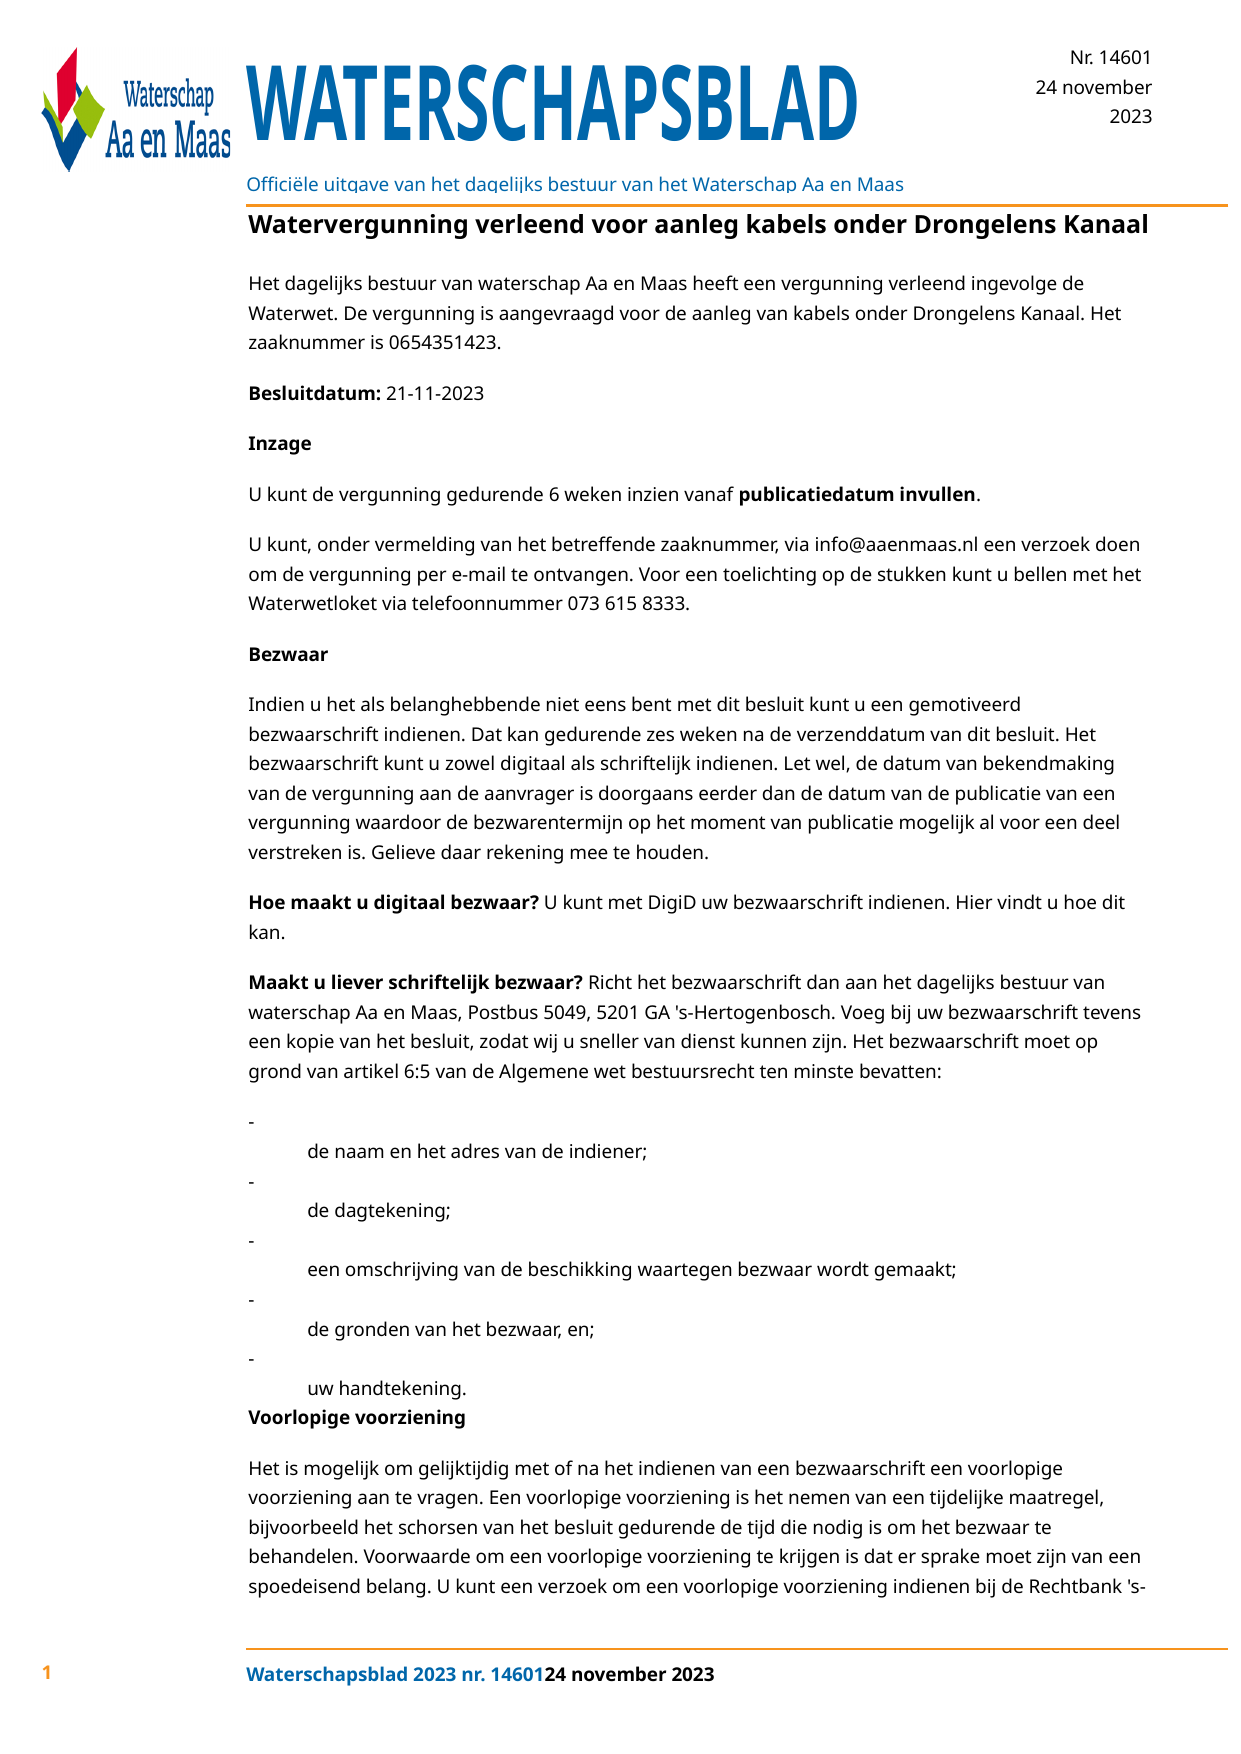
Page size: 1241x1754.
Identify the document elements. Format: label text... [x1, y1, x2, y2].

text Hoe maakt u digitaal bezwaar? U kunt met DigiD uw bezwaarschrift indienen. Hier vindt u hoe dit kan. [248, 889, 1152, 945]
picture [41, 47, 231, 172]
text U kunt, onder vermelding van het betreffende zaaknummer, via info@aaenmaas.nl een verzoek doen om de vergunning per e-mail te ontvangen. Voor een toelichting op de stukken kunt u bellen met het Waterwetloket via telefoonnummer 073 615 8333. [248, 531, 1152, 616]
text Het dagelijks bestuur van waterschap Aa en Maas heeft een vergunning verleend ingevolge de Waterwet. De vergunning is aangevraagd voor de aanleg van kabels onder Drongelens Kanaal. Het zaaknummer is 0654351423. [248, 270, 1152, 355]
text Het is mogelijk om gelijktijdig met of na het indienen van een bezwaarschrift een voorlopige voorziening aan te vragen. Een voorlopige voorziening is het nemen van een tijdelijke maatregel, bijvoorbeeld het schorsen van het besluit gedurende de tijd die nodig is om het bezwaar te behandelen. Voorwaarde om een voorlopige voorziening te krijgen is dat er sprake moet zijn van een spoedeisend belang. U kunt een verzoek om een voorlopige voorziening indienen bij de Rechtbank 's- [248, 1455, 1152, 1599]
list de naam en het adres van de indiener; [248, 1138, 1152, 1164]
list een omschrijving van de beschikking waartegen bezwaar wordt gemaakt; [248, 1257, 1152, 1282]
text Watervergunning verleend voor aanleg kabels onder Drongelens Kanaal [248, 207, 1152, 241]
list de gronden van het bezwaar, en; [248, 1316, 1152, 1341]
text Indien u het als belanghebbende niet eens bent met dit besluit kunt u een gemotiveerd bezwaarschrift indienen. Dat kan gedurende zes weken na de verzenddatum van dit besluit. Het bezwaarschrift kunt u zowel digitaal als schriftelijk indienen. Let wel, de datum van bekendmaking van de vergunning aan de aanvrager is doorgaans eerder dan de datum van de publicatie van een vergunning waardoor de bezwarentermijn op het moment van publicatie mogelijk al voor een deel verstreken is. Gelieve daar rekening mee te houden. [248, 691, 1152, 865]
text Inzage [248, 430, 1152, 456]
text Voorlopige voorziening [248, 1404, 1152, 1430]
text U kunt de vergunning gedurende 6 weken inzien vanaf publicatiedatum invullen. [248, 481, 1152, 506]
text Bezwaar [248, 641, 1152, 666]
list de dagtekening; [248, 1197, 1152, 1223]
list uw handtekening. [248, 1375, 1152, 1401]
text Besluitdatum: 21-11-2023 [248, 380, 1152, 406]
text Maakt u liever schriftelijk bezwaar? Richt het bezwaarschrift dan aan het dagelijks bestuur van waterschap Aa en Maas, Postbus 5049, 5201 GA 's-Hertogenbosch. Voeg bij uw bezwaarschrift tevens een kopie van het besluit, zodat wij u sneller van dienst kunnen zijn. Het bezwaarschrift moet op grond van artikel 6:5 van de Algemene wet bestuursrecht ten minste bevatten: [248, 969, 1152, 1084]
